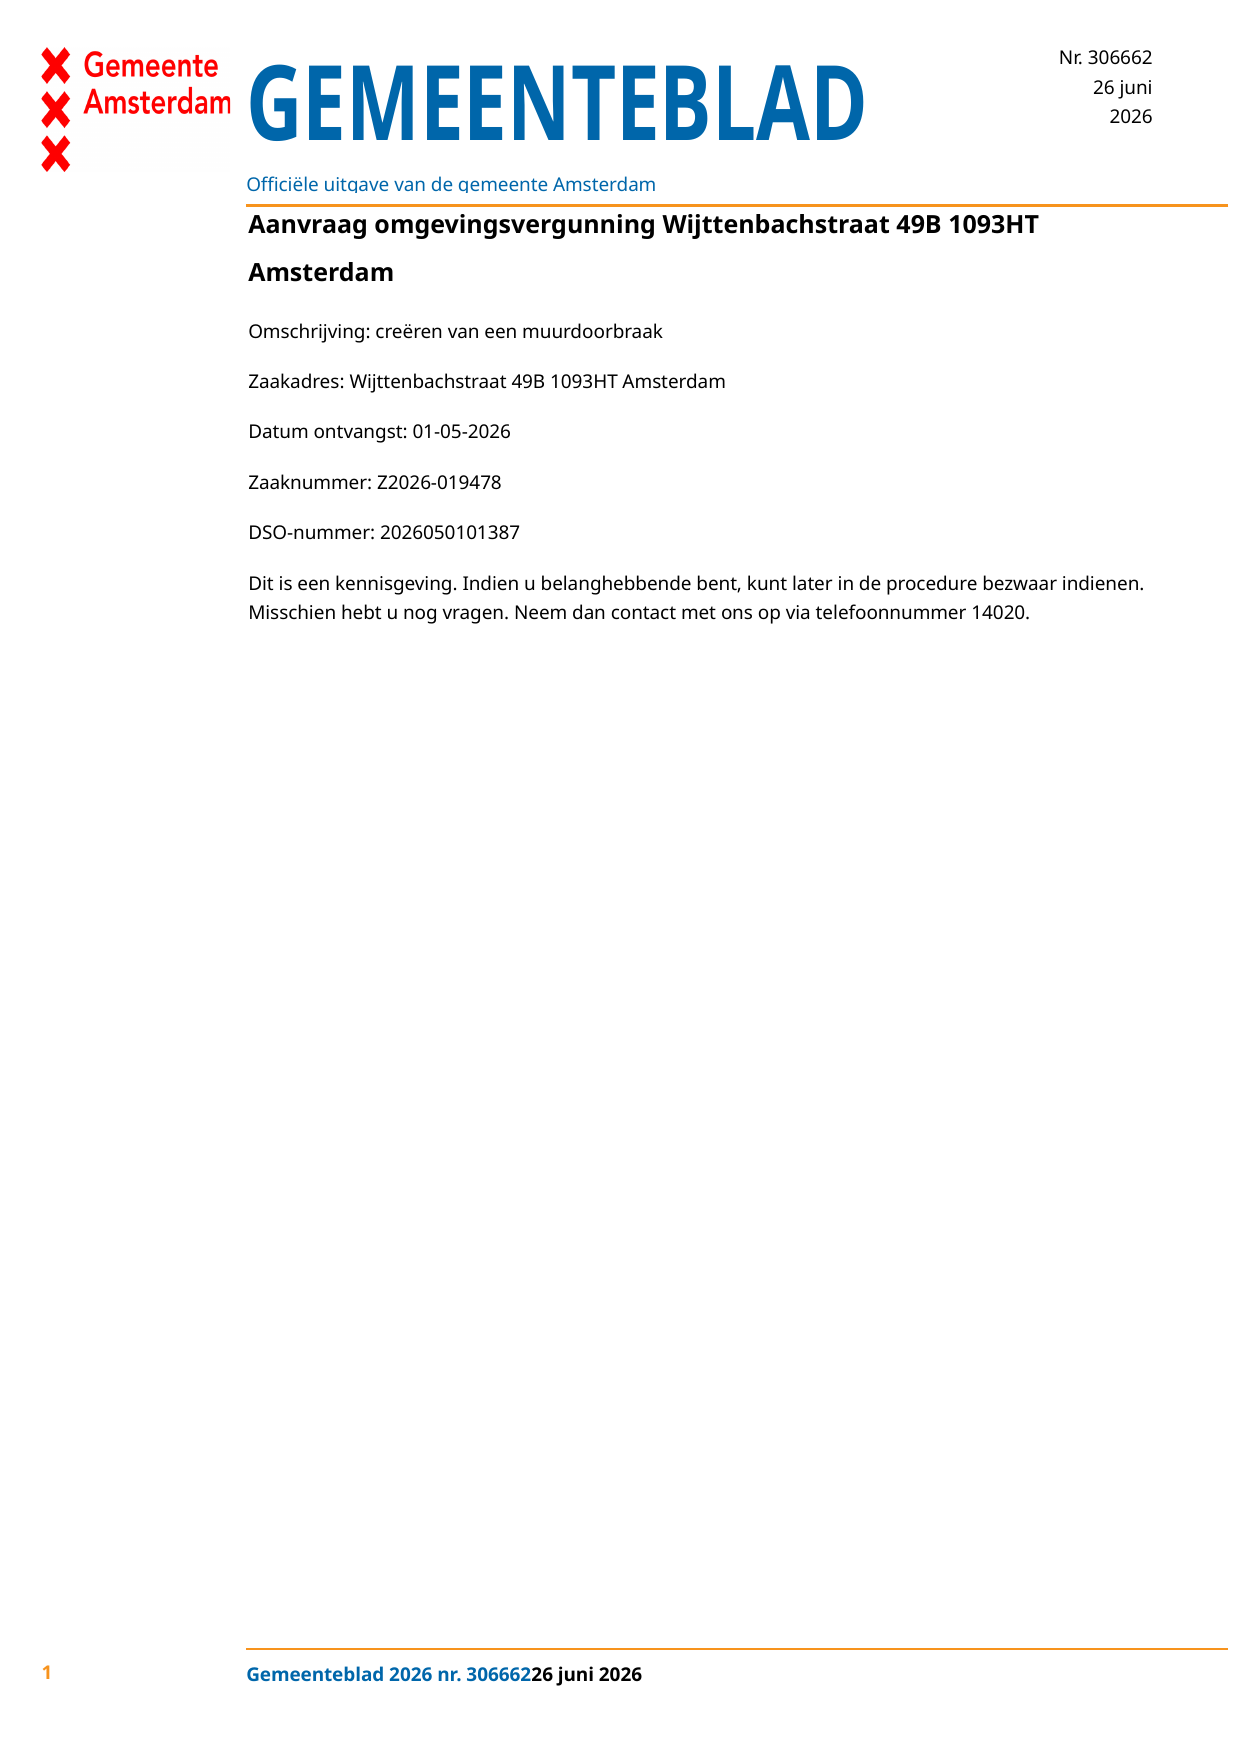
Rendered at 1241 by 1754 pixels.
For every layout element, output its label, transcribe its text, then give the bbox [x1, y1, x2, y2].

text DSO-nummer: 2026050101387 [248, 519, 1152, 545]
text Zaakadres: Wijttenbachstraat 49B 1093HT Amsterdam [248, 368, 1152, 394]
text Aanvraag omgevingsvergunning Wijttenbachstraat 49B 1093HT Amsterdam [248, 207, 1152, 288]
text Zaaknummer: Z2026-019478 [248, 469, 1152, 495]
text Omschrijving: creëren van een muurdoorbraak [248, 318, 1152, 344]
text Datum ontvangst: 01-05-2026 [248, 419, 1152, 444]
picture [41, 47, 231, 172]
text Dit is een kennisgeving. Indien u belanghebbende bent, kunt later in de procedure bezwaar indienen. Misschien hebt u nog vragen. Neem dan contact met ons op via telefoonnummer 14020. [248, 570, 1152, 625]
